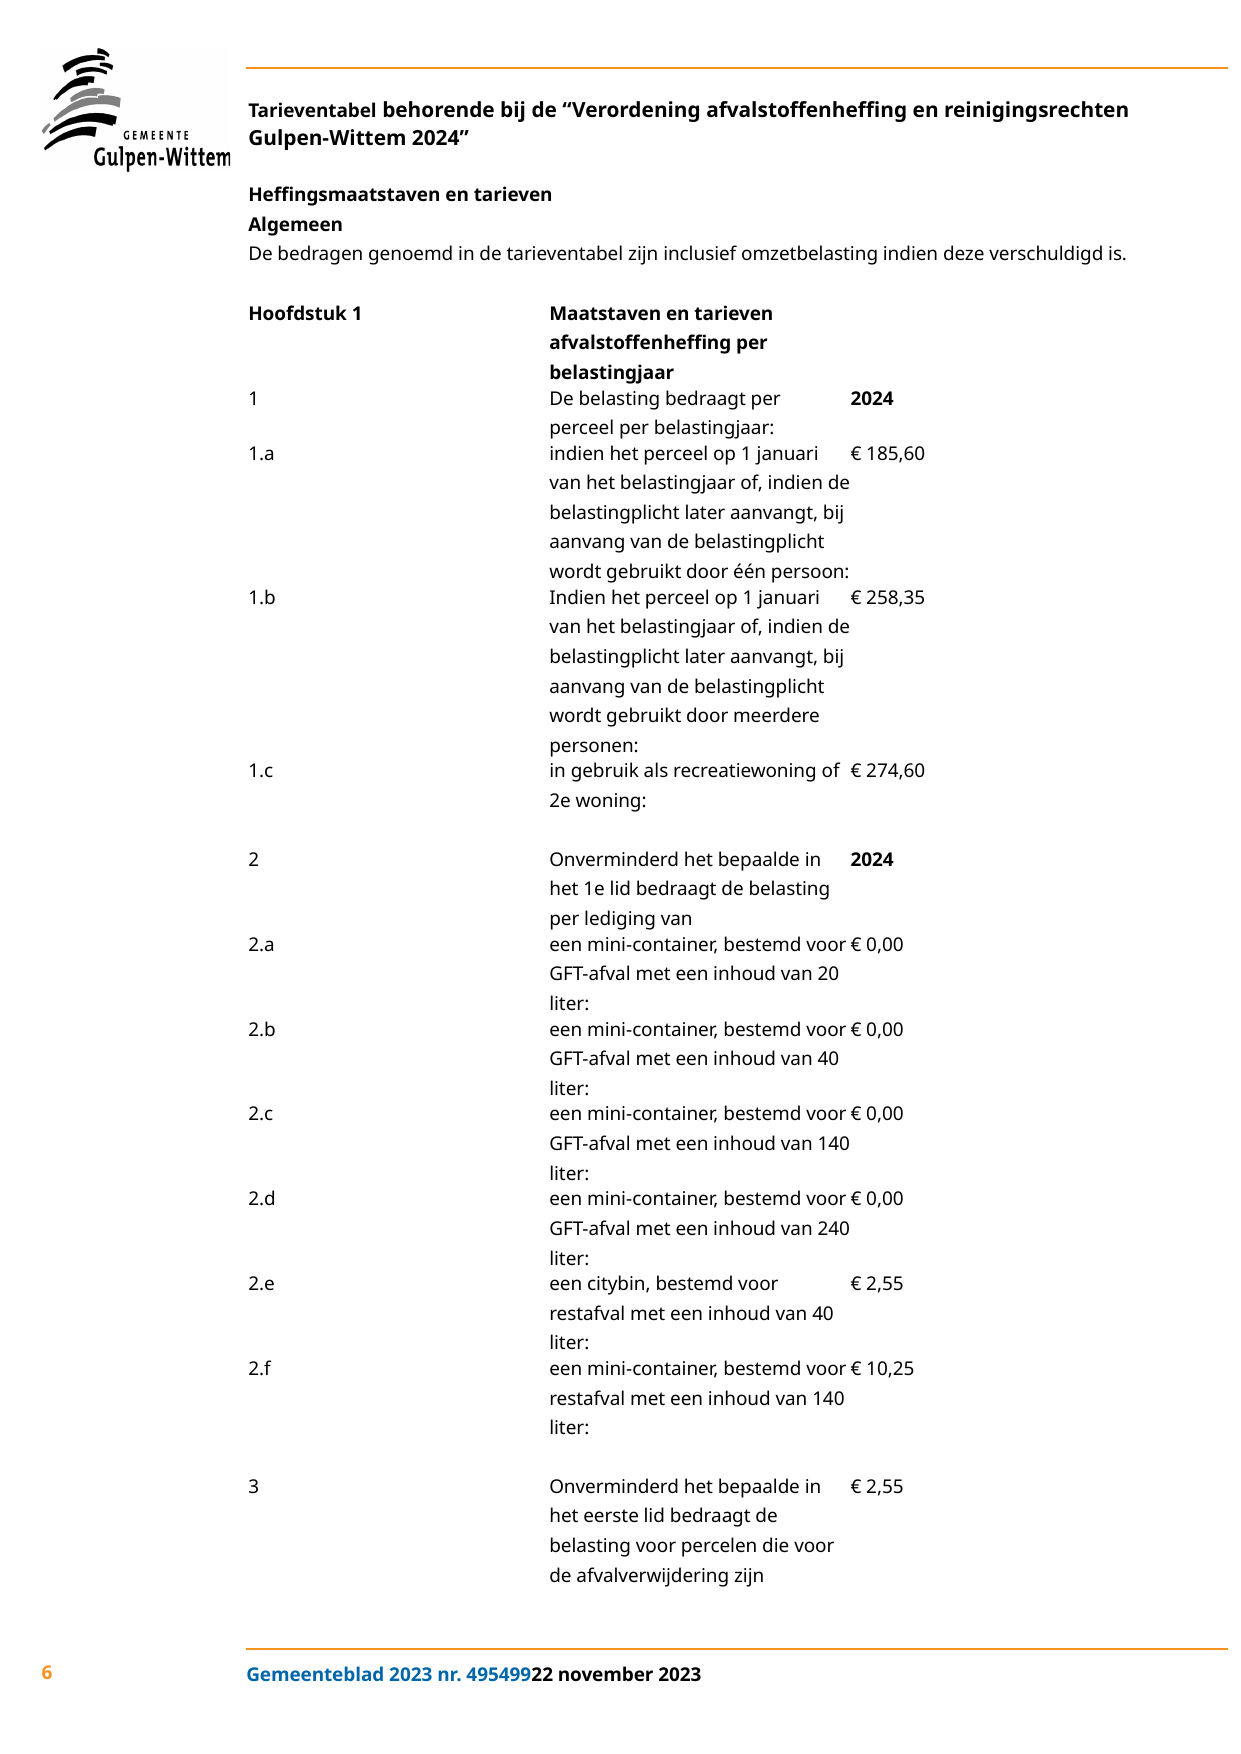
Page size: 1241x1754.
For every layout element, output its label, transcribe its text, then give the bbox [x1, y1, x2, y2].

text De bedragen genoemd in de tarieventabel zijn inclusief omzetbelasting indien deze verschuldigd is. [248, 241, 1152, 266]
text Algemeen [248, 211, 1152, 237]
table_cell € 0,00 [850, 931, 1152, 1016]
table_cell € 258,35 [850, 584, 1152, 758]
table_cell een mini-container, bestemd voor restafval met een inhoud van 140 liter: [549, 1355, 850, 1440]
table_header 3 [248, 1473, 549, 1588]
table_cell indien het perceel op 1 januari van het belastingjaar of, indien de belastingplicht later aanvangt, bij aanvang van de belastingplicht wordt gebruikt door één persoon: [549, 440, 850, 584]
text Heffingsmaatstaven en tarieven [248, 181, 1152, 207]
table_cell 2.e [248, 1270, 549, 1355]
table_cell 1 [248, 385, 549, 440]
table_cell 2.c [248, 1101, 549, 1186]
table_cell 2024 [850, 385, 1152, 440]
table_header Onverminderd het bepaalde in het eerste lid bedraagt de belasting voor percelen die voor de afvalverwijdering zijn [549, 1473, 850, 1588]
table_cell € 10,25 [850, 1355, 1152, 1440]
table_cell 2.f [248, 1355, 549, 1440]
table_cell 2.b [248, 1016, 549, 1101]
table_cell een citybin, bestemd voor restafval met een inhoud van 40 liter: [549, 1270, 850, 1355]
table_cell De belasting bedraagt per perceel per belastingjaar: [549, 385, 850, 440]
table_cell 1.a [248, 440, 549, 584]
text Tarieventabel behorende bij de “Verordening afvalstoffenheffing en reinigingsrechten Gulpen-Wittem 2024” [248, 95, 1152, 152]
table_cell 2.d [248, 1186, 549, 1270]
table_cell Indien het perceel op 1 januari van het belastingjaar of, indien de belastingplicht later aanvangt, bij aanvang van de belastingplicht wordt gebruikt door meerdere personen: [549, 584, 850, 758]
table_cell € 185,60 [850, 440, 1152, 584]
table_cell een mini-container, bestemd voor GFT-afval met een inhoud van 140 liter: [549, 1101, 850, 1186]
table_cell € 2,55 [850, 1270, 1152, 1355]
table_cell een mini-container, bestemd voor GFT-afval met een inhoud van 240 liter: [549, 1186, 850, 1270]
table_cell in gebruik als recreatiewoning of 2e woning: [549, 758, 850, 813]
table_cell 2.a [248, 931, 549, 1016]
table_header Hoofdstuk 1 [248, 300, 549, 385]
table_cell € 0,00 [850, 1186, 1152, 1270]
table_header Onverminderd het bepaalde in het 1e lid bedraagt de belasting per lediging van [549, 846, 850, 931]
table_header 2 [248, 846, 549, 931]
table_cell € 0,00 [850, 1101, 1152, 1186]
table_header 2024 [850, 846, 1152, 931]
table_cell € 274,60 [850, 758, 1152, 813]
table_cell een mini-container, bestemd voor GFT-afval met een inhoud van 40 liter: [549, 1016, 850, 1101]
table_cell 1.b [248, 584, 549, 758]
picture [41, 47, 231, 172]
table_cell 1.c [248, 758, 549, 813]
table_cell een mini-container, bestemd voor GFT-afval met een inhoud van 20 liter: [549, 931, 850, 1016]
table_header [850, 300, 1152, 385]
table_cell € 0,00 [850, 1016, 1152, 1101]
table_header € 2,55 [850, 1473, 1152, 1588]
table_header Maatstaven en tarieven afvalstoffenheffing per belastingjaar [549, 300, 850, 385]
